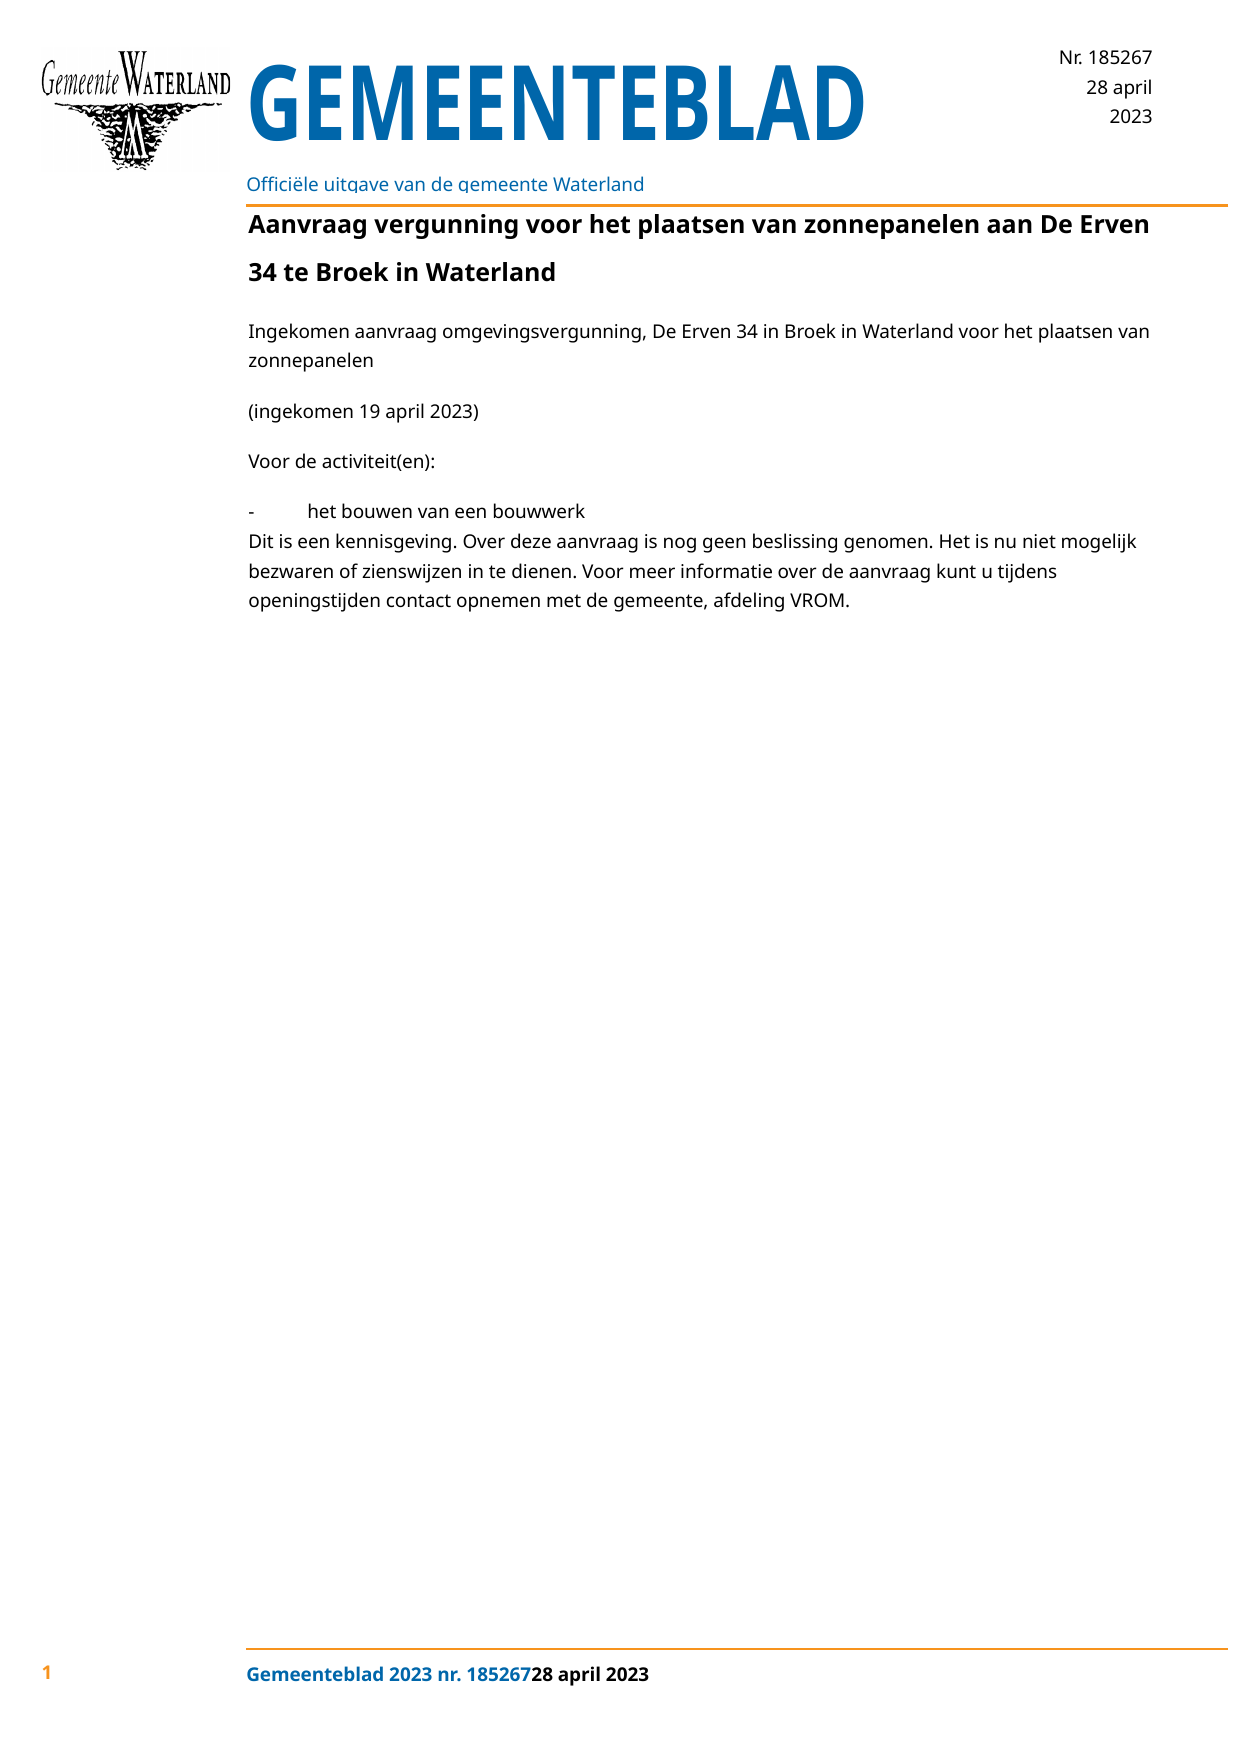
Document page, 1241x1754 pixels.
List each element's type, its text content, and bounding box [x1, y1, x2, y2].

text Voor de activiteit(en): [248, 448, 1152, 474]
picture [41, 47, 231, 172]
text Dit is een kennisgeving. Over deze aanvraag is nog geen beslissing genomen. Het is nu niet mogelijk bezwaren of zienswijzen in te dienen. Voor meer informatie over de aanvraag kunt u tijdens openingstijden contact opnemen met de gemeente, afdeling VROM. [248, 528, 1152, 613]
text (ingekomen 19 april 2023) [248, 398, 1152, 424]
text Ingekomen aanvraag omgevingsvergunning, De Erven 34 in Broek in Waterland voor het plaatsen van zonnepanelen [248, 318, 1152, 373]
text Aanvraag vergunning voor het plaatsen van zonnepanelen aan De Erven 34 te Broek in Waterland [248, 207, 1152, 288]
list het bouwen van een bouwwerk [248, 499, 1152, 524]
